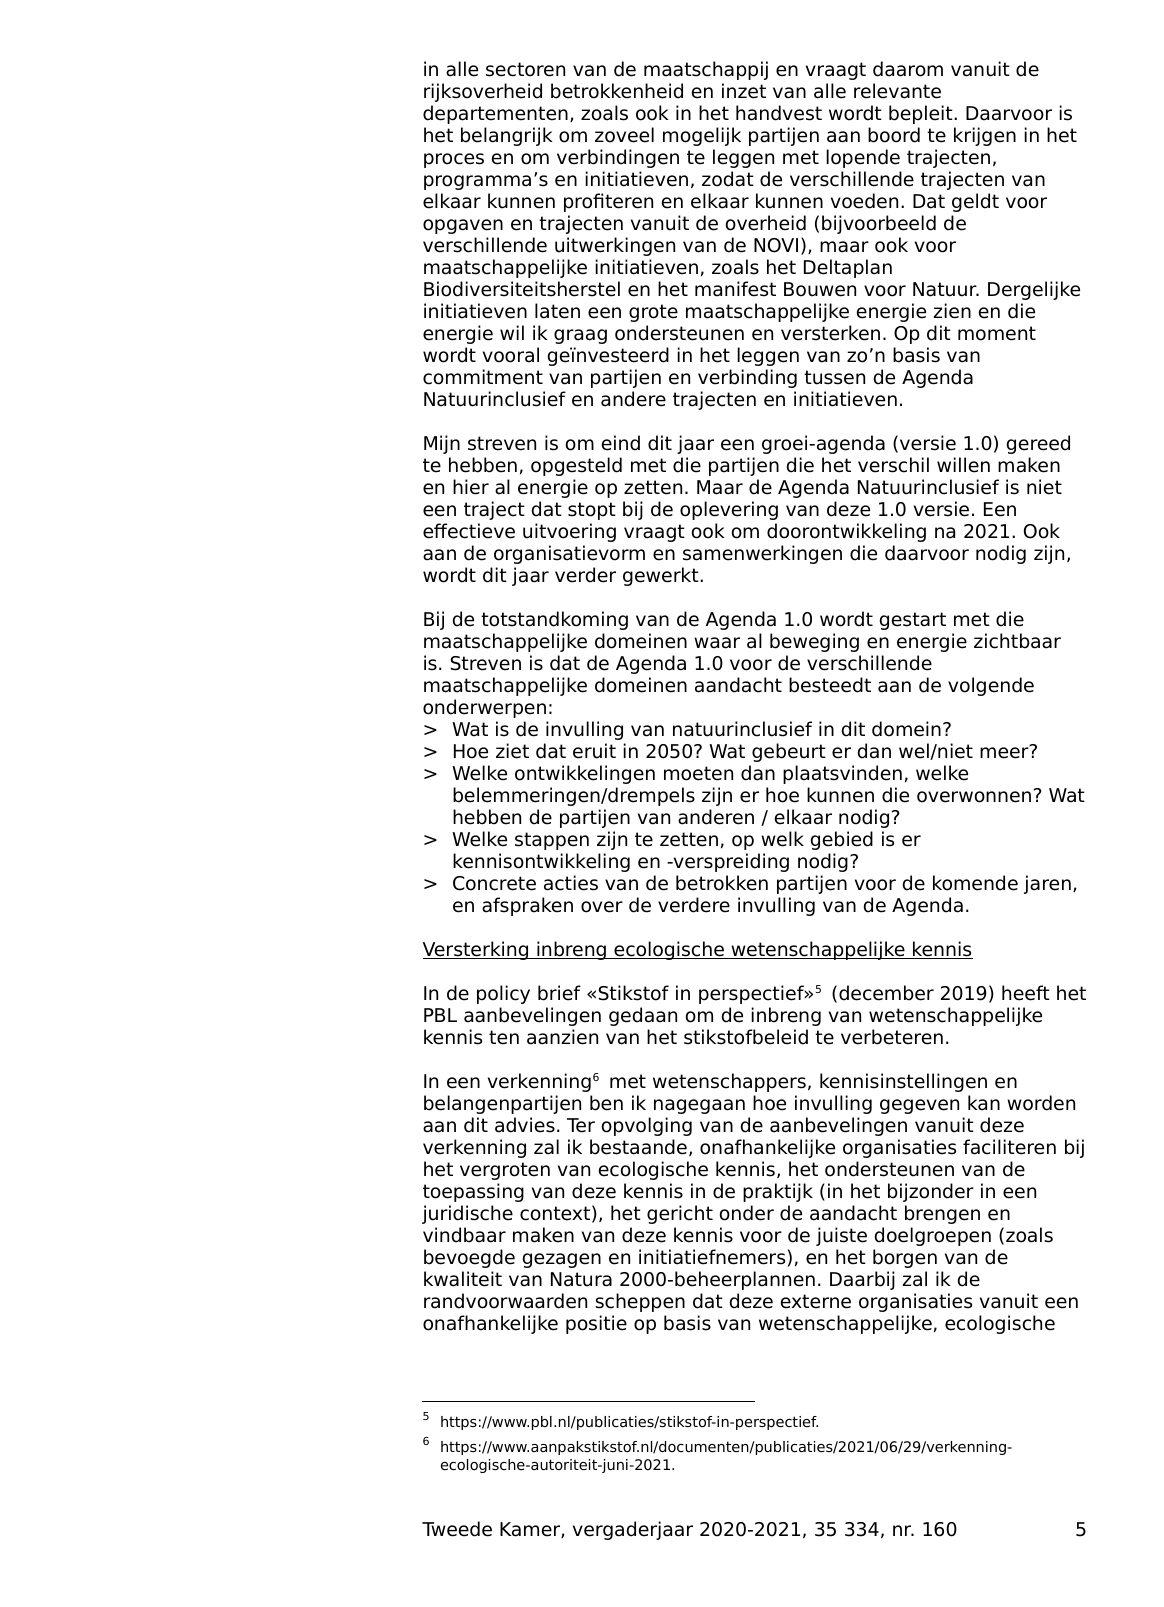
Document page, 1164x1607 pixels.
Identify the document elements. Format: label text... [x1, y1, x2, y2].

text https://www.pbl.nl/publicaties/stikstof-in-perspectief. [422, 1410, 1087, 1432]
text Mijn streven is om eind dit jaar een groei-agenda (versie 1.0) gereed te hebben, opgesteld met die partijen die het verschil willen maken en hier al energie op zetten. Maar de Agenda Natuurinclusief is niet een traject dat stopt bij de oplevering van deze 1.0 versie. Een effectieve uitvoering vraagt ook om doorontwikkeling na 2021. Ook aan de organisatievorm en samenwerkingen die daarvoor nodig zijn, wordt dit jaar verder gewerkt. [422, 433, 1087, 587]
text > Wat is de invulling van natuurinclusief in dit domein? [422, 719, 1087, 741]
text > Hoe ziet dat eruit in 2050? Wat gebeurt er dan wel/niet meer? [422, 741, 1087, 763]
text Bij de totstandkoming van de Agenda 1.0 wordt gestart met die maatschappelijke domeinen waar al beweging en energie zichtbaar is. Streven is dat de Agenda 1.0 voor de verschillende maatschappelijke domeinen aandacht besteedt aan de volgende onderwerpen: [422, 609, 1087, 719]
text https://www.aanpakstikstof.nl/documenten/publicaties/2021/06/29/verkenning-ecologische-autoriteit-juni-2021. [422, 1435, 1087, 1474]
subtitle Versterking inbreng ecologische wetenschappelijke kennis [422, 939, 1087, 961]
text In de policy brief «Stikstof in perspectief» (december 2019) heeft het PBL aanbevelingen gedaan om de inbreng van wetenschappelijke kennis ten aanzien van het stikstofbeleid te verbeteren. [422, 983, 1087, 1049]
text > Welke ontwikkelingen moeten dan plaatsvinden, welke belemmeringen/drempels zijn er hoe kunnen die overwonnen? Wat hebben de partijen van anderen / elkaar nodig? [422, 763, 1087, 829]
text > Concrete acties van de betrokken partijen voor de komende jaren, en afspraken over de verdere invulling van de Agenda. [422, 873, 1087, 917]
text > Welke stappen zijn te zetten, op welk gebied is er kennisontwikkeling en -verspreiding nodig? [422, 829, 1087, 873]
text in alle sectoren van de maatschappij en vraagt daarom vanuit de rijksoverheid betrokkenheid en inzet van alle relevante departementen, zoals ook in het handvest wordt bepleit. Daarvoor is het belangrijk om zoveel mogelijk partijen aan boord te krijgen in het proces en om verbindingen te leggen met lopende trajecten, programma’s en initiatieven, zodat de verschillende trajecten van elkaar kunnen profiteren en elkaar kunnen voeden. Dat geldt voor opgaven en trajecten vanuit de overheid (bijvoorbeeld de verschillende uitwerkingen van de NOVI), maar ook voor maatschappelijke initiatieven, zoals het Deltaplan Biodiversiteitsherstel en het manifest Bouwen voor Natuur. Dergelijke initiatieven laten een grote maatschappelijke energie zien en die energie wil ik graag ondersteunen en versterken. Op dit moment wordt vooral geïnvesteerd in het leggen van zo’n basis van commitment van partijen en verbinding tussen de Agenda Natuurinclusief en andere trajecten en initiatieven. [422, 59, 1087, 411]
text In een verkenning met wetenschappers, kennisinstellingen en belangenpartijen ben ik nagegaan hoe invulling gegeven kan worden aan dit advies. Ter opvolging van de aanbevelingen vanuit deze verkenning zal ik bestaande, onafhankelijke organisaties faciliteren bij het vergroten van ecologische kennis, het ondersteunen van de toepassing van deze kennis in de praktijk (in het bijzonder in een juridische context), het gericht onder de aandacht brengen en vindbaar maken van deze kennis voor de juiste doelgroepen (zoals bevoegde gezagen en initiatiefnemers), en het borgen van de kwaliteit van Natura 2000-beheerplannen. Daarbij zal ik de randvoorwaarden scheppen dat deze externe organisaties vanuit een onafhankelijke positie op basis van wetenschappelijke, ecologische [422, 1071, 1087, 1335]
